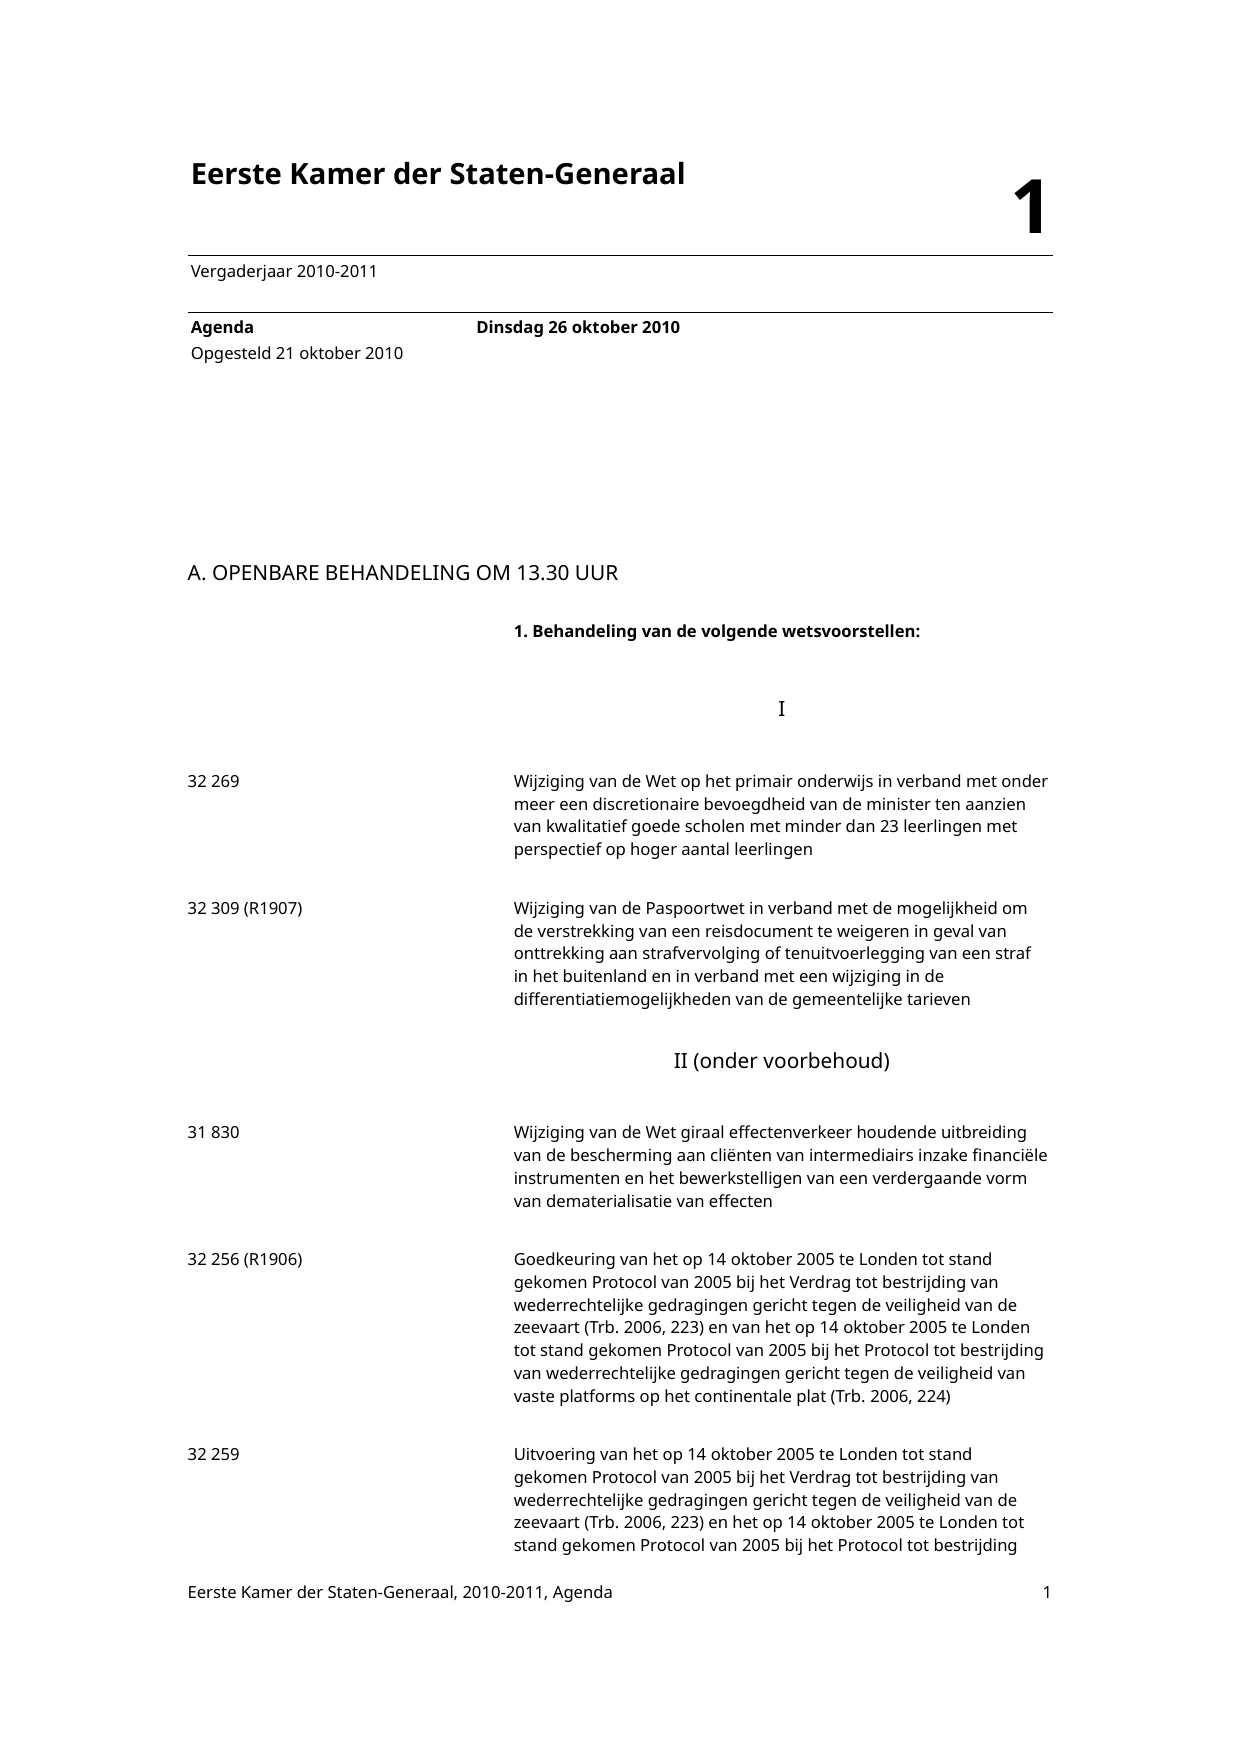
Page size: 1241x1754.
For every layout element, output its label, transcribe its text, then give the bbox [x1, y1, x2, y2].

table_cell [490, 692, 510, 767]
table_cell Dinsdag 26 oktober 2010 [473, 313, 1053, 339]
table_cell Goedkeuring van het op 14 oktober 2005 te Londen tot stand gekomen Protocol van 2005 bij het Verdrag tot bestrijding van wederrechtelijke gedragingen gericht tegen de veiligheid van de zeevaart (Trb. 2006, 223) en van het op 14 oktober 2005 te Londen tot stand gekomen Protocol van 2005 bij het Protocol tot bestrijding van wederrechtelijke gedragingen gericht tegen de veiligheid van vaste platforms op het continentale plat (Trb. 2006, 224) [510, 1245, 1053, 1440]
table_cell [473, 339, 1053, 439]
table_cell 31 830 [188, 1118, 490, 1245]
table_cell I [510, 692, 1053, 767]
table_cell [188, 1043, 490, 1118]
table_cell Opgesteld 21 oktober 2010 [188, 339, 473, 439]
table_header 1 [880, 150, 1053, 255]
table_header Eerste Kamer der Staten-Generaal [188, 150, 879, 255]
table_header 1. Behandeling van de volgende wetsvoorstellen: [510, 617, 1053, 692]
table_cell Uitvoering van het op 14 oktober 2005 te Londen tot stand gekomen Protocol van 2005 bij het Verdrag tot bestrijding van wederrechtelijke gedragingen gericht tegen de veiligheid van de zeevaart (Trb. 2006, 223) en het op 14 oktober 2005 te Londen tot stand gekomen Protocol van 2005 bij het Protocol tot bestrijding [510, 1440, 1053, 1559]
table_cell [490, 767, 510, 893]
subtitle A. OPENBARE BEHANDELING OM 13.30 UUR [187, 558, 1053, 587]
table_header [188, 617, 490, 692]
table_cell 32 259 [188, 1440, 490, 1559]
table_cell 32 256 (R1906) [188, 1245, 490, 1440]
table_cell [490, 1118, 510, 1245]
table_cell Wijziging van de Wet giraal effectenverkeer houdende uitbreiding van de bescherming aan cliënten van intermediairs inzake financiële instrumenten en het bewerkstelligen van een verdergaande vorm van dematerialisatie van effecten [510, 1118, 1053, 1245]
table_cell II (onder voorbehoud) [510, 1043, 1053, 1118]
table_cell Agenda [188, 313, 473, 339]
table_cell [490, 1043, 510, 1118]
table_cell Vergaderjaar 2010-2011 [188, 256, 473, 312]
table_cell Wijziging van de Wet op het primair onderwijs in verband met onder meer een discretionaire bevoegdheid van de minister ten aanzien van kwalitatief goede scholen met minder dan 23 leerlingen met perspectief op hoger aantal leerlingen [510, 767, 1053, 893]
table_cell 32 269 [188, 767, 490, 893]
table_header [490, 617, 510, 692]
table_cell [490, 1440, 510, 1559]
table_cell 32 309 (R1907) [188, 894, 490, 1043]
table_cell [473, 256, 1053, 312]
table_cell [490, 894, 510, 1043]
table_cell [188, 692, 490, 767]
table_cell Wijziging van de Paspoortwet in verband met de mogelijkheid om de verstrekking van een reisdocument te weigeren in geval van onttrekking aan strafvervolging of tenuitvoerlegging van een straf in het buitenland en in verband met een wijziging in de differentiatiemogelijkheden van de gemeentelijke tarieven [510, 894, 1053, 1043]
table_cell [490, 1245, 510, 1440]
